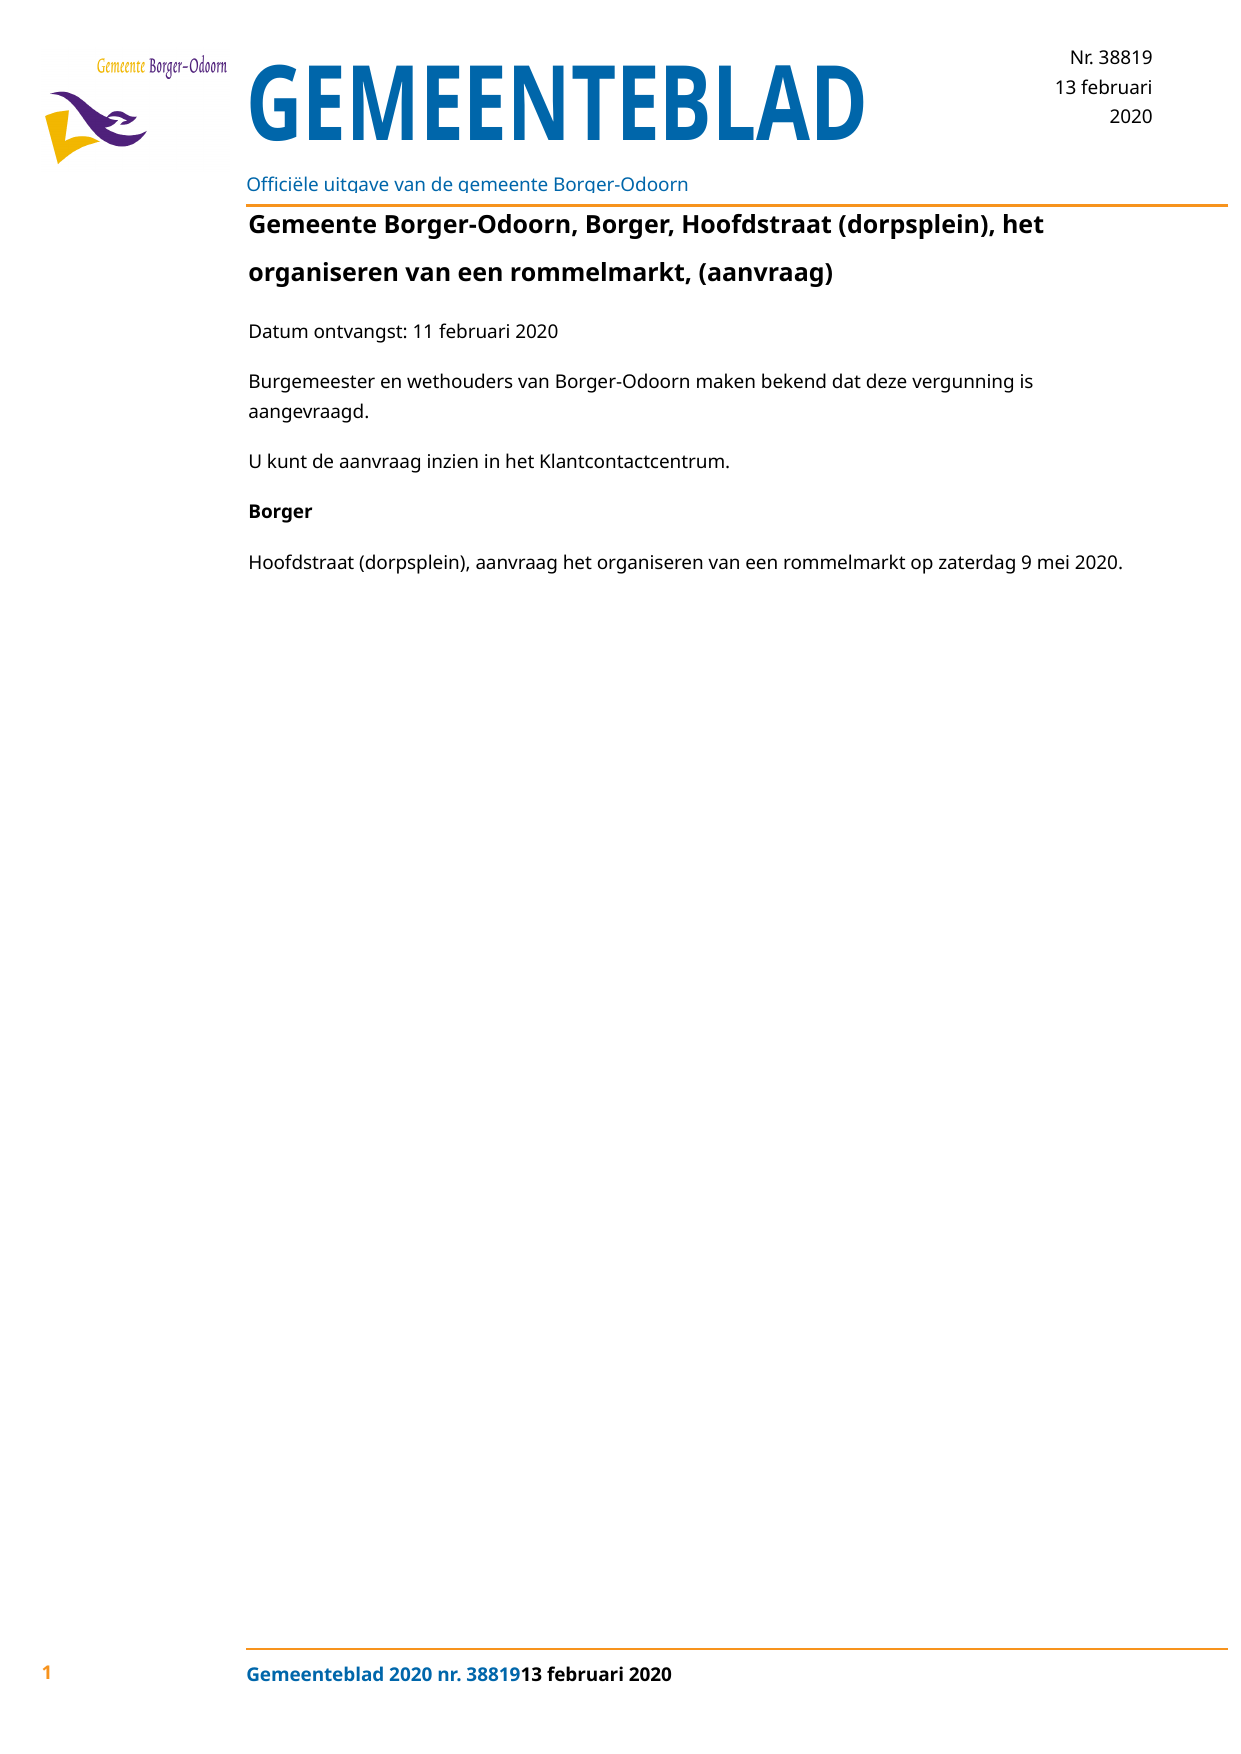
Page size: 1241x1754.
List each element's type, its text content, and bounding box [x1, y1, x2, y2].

text Hoofdstraat (dorpsplein), aanvraag het organiseren van een rommelmarkt op zaterdag 9 mei 2020. [248, 549, 1152, 575]
text Gemeente Borger-Odoorn, Borger, Hoofdstraat (dorpsplein), het organiseren van een rommelmarkt, (aanvraag) [248, 207, 1152, 288]
text Burgemeester en wethouders van Borger-Odoorn maken bekend dat deze vergunning is aangevraagd. [248, 368, 1152, 424]
text Borger [248, 499, 1152, 524]
text Datum ontvangst: 11 februari 2020 [248, 318, 1152, 344]
picture [41, 47, 231, 172]
text U kunt de aanvraag inzien in het Klantcontactcentrum. [248, 448, 1152, 474]
